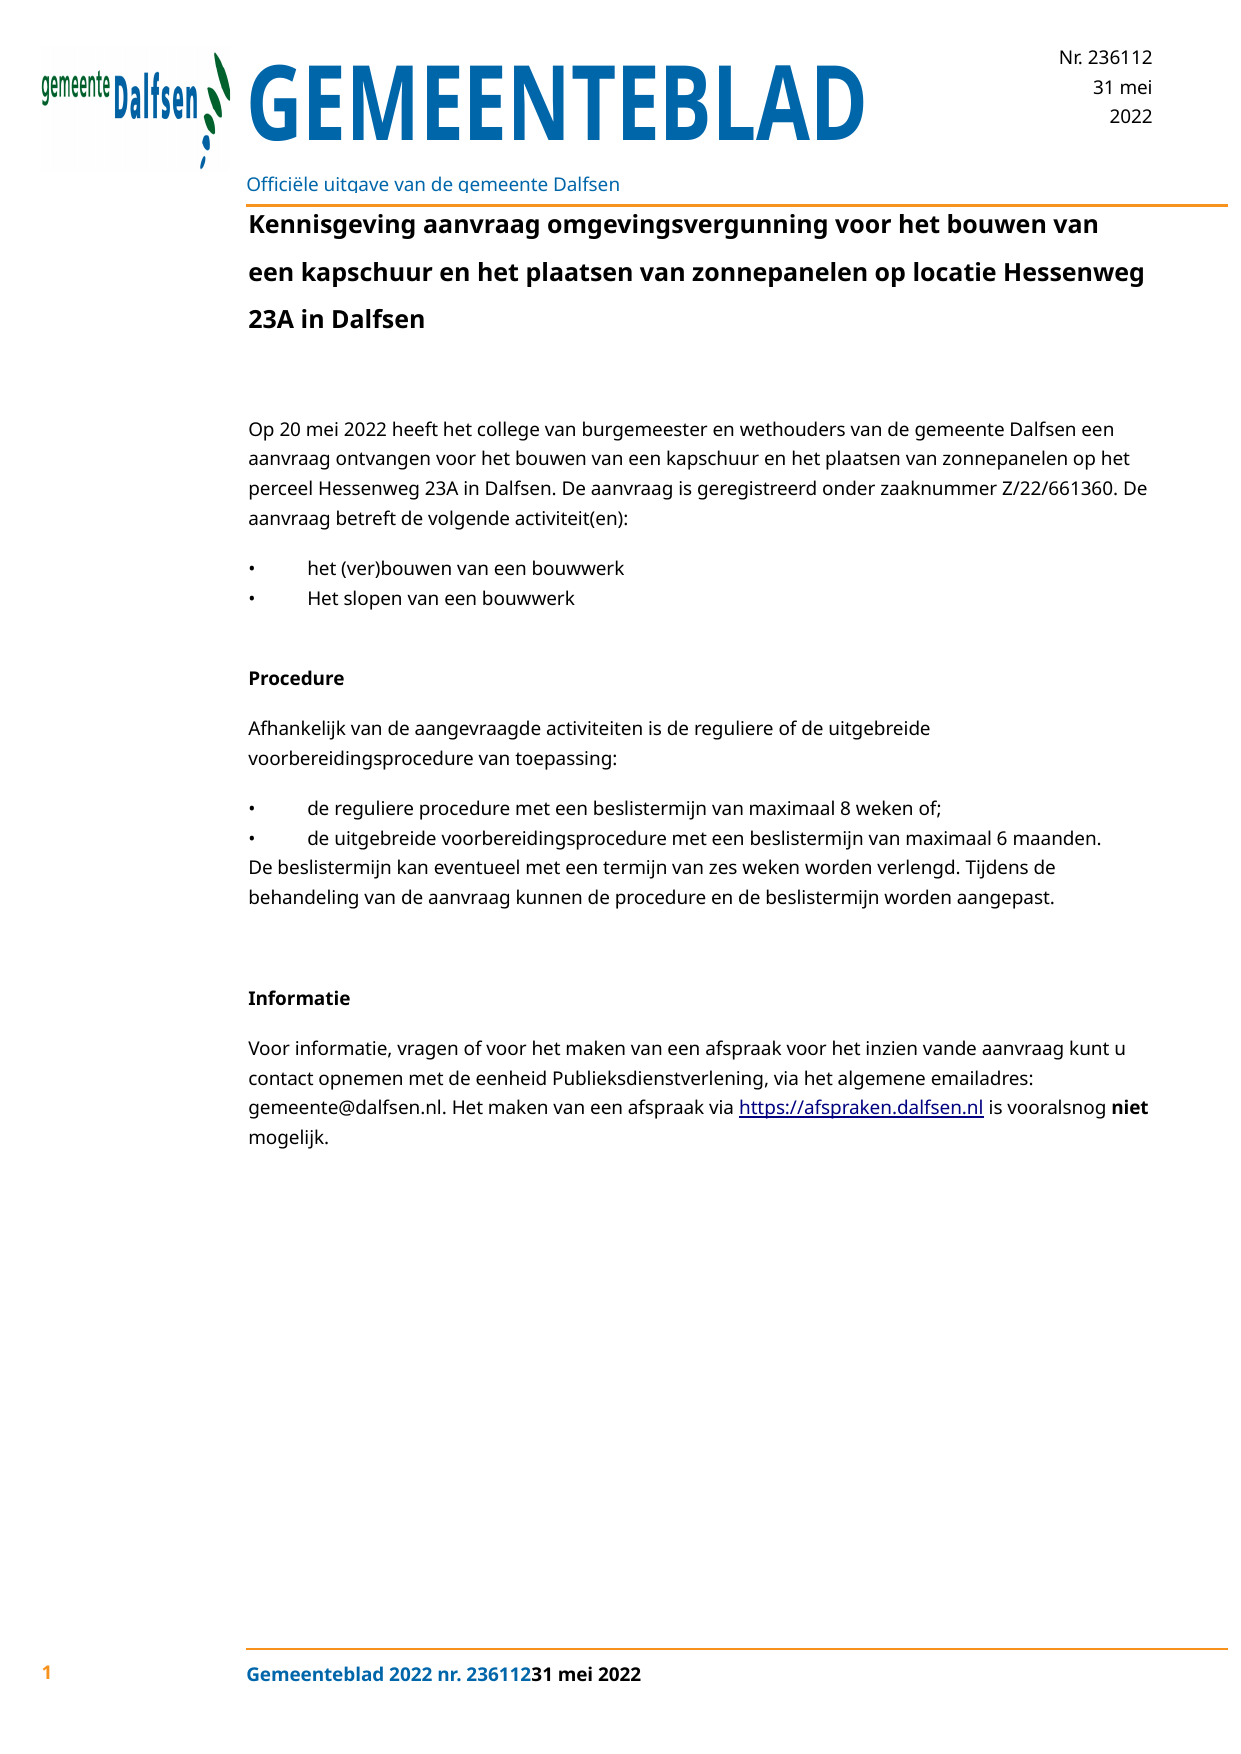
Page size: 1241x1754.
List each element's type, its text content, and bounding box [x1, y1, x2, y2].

text Op 20 mei 2022 heeft het college van burgemeester en wethouders van de gemeente Dalfsen een aanvraag ontvangen voor het bouwen van een kapschuur en het plaatsen van zonnepanelen op het perceel Hessenweg 23A in Dalfsen. De aanvraag is geregistreerd onder zaaknummer Z/22/661360. De aanvraag betreft de volgende activiteit(en): [248, 416, 1152, 530]
picture [41, 47, 231, 172]
text Kennisgeving aanvraag omgevingsvergunning voor het bouwen van een kapschuur en het plaatsen van zonnepanelen op locatie Hessenweg 23A in Dalfsen [248, 207, 1152, 336]
text Afhankelijk van de aangevraagde activiteiten is de reguliere of de uitgebreide voorbereidingsprocedure van toepassing: [248, 715, 1152, 770]
text De beslistermijn kan eventueel met een termijn van zes weken worden verlengd. Tijdens de behandeling van de aanvraag kunnen de procedure en de beslistermijn worden aangepast. [248, 854, 1152, 909]
list de uitgebreide voorbereidingsprocedure met een beslistermijn van maximaal 6 maanden. [248, 825, 1152, 850]
list het (ver)bouwen van een bouwwerk [248, 555, 1152, 581]
list Het slopen van een bouwwerk [248, 585, 1152, 610]
text Informatie [248, 985, 1152, 1010]
list de reguliere procedure met een beslistermijn van maximaal 8 weken of; [248, 795, 1152, 821]
text Procedure [248, 665, 1152, 690]
text Voor informatie, vragen of voor het maken van een afspraak voor het inzien vande aanvraag kunt u contact opnemen met de eenheid Publieksdienstverlening, via het algemene emailadres: gemeente@dalfsen.nl. Het maken van een afspraak via https://afspraken.dalfsen.nl is vooralsnog niet mogelijk. [248, 1035, 1152, 1149]
